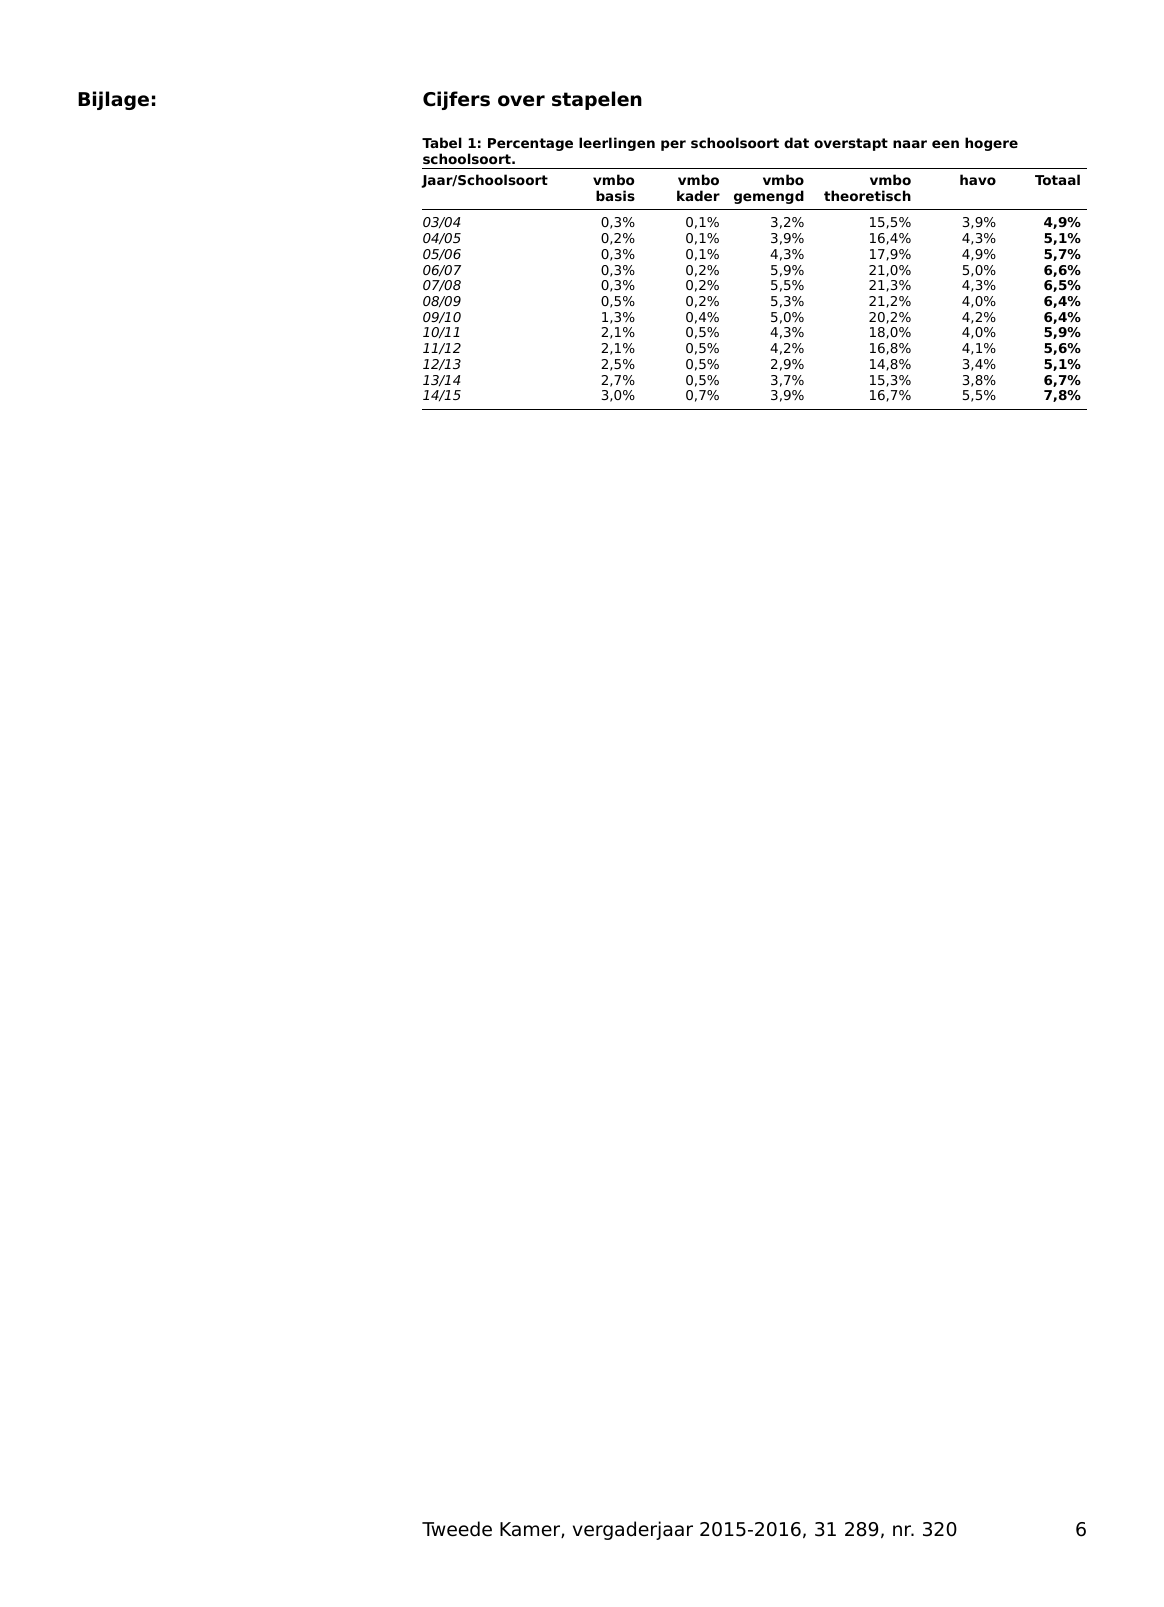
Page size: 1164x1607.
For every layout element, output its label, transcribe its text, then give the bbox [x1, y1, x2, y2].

table_cell 0,5% [641, 357, 725, 372]
table_cell 3,8% [917, 373, 1002, 388]
table_header Tabel 1: Percentage leerlingen per schoolsoort dat overstapt naar een hogere schoolsoort. [422, 136, 1087, 167]
table_cell 08/09 [422, 294, 556, 309]
table_cell 3,9% [725, 231, 810, 247]
table_cell 6,5% [1002, 278, 1087, 294]
table_cell vmbo kader [641, 169, 725, 209]
table_cell 15,5% [810, 210, 917, 231]
table_cell 4,3% [917, 278, 1002, 294]
table_cell 0,5% [641, 373, 725, 388]
table_cell 0,2% [641, 294, 725, 309]
table_cell 4,3% [725, 247, 810, 262]
table_cell 0,2% [641, 262, 725, 278]
table_cell 0,3% [556, 262, 641, 278]
table_cell 11/12 [422, 341, 556, 357]
table_cell 05/06 [422, 247, 556, 262]
table_cell 09/10 [422, 310, 556, 325]
table_cell 14,8% [810, 357, 917, 372]
table_cell 3,9% [917, 210, 1002, 231]
table_cell vmbo gemengd [725, 169, 810, 209]
table_cell 06/07 [422, 262, 556, 278]
table_cell 4,1% [917, 341, 1002, 357]
table_cell 07/08 [422, 278, 556, 294]
table_cell 16,4% [810, 231, 917, 247]
table_cell 1,3% [556, 310, 641, 325]
table_cell 3,7% [725, 373, 810, 388]
table_cell 04/05 [422, 231, 556, 247]
table_cell 5,3% [725, 294, 810, 309]
table_cell 15,3% [810, 373, 917, 388]
table_cell 0,7% [641, 388, 725, 408]
table_cell vmbo basis [556, 169, 641, 209]
table_cell 5,1% [1002, 231, 1087, 247]
table_cell 2,7% [556, 373, 641, 388]
table_cell 0,5% [641, 341, 725, 357]
table_cell 0,2% [556, 231, 641, 247]
table_cell 2,9% [725, 357, 810, 372]
table_cell 5,5% [917, 388, 1002, 408]
table_cell 4,9% [1002, 210, 1087, 231]
table_cell 0,1% [641, 210, 725, 231]
table_cell 0,2% [641, 278, 725, 294]
table_cell 6,6% [1002, 262, 1087, 278]
table_cell 3,4% [917, 357, 1002, 372]
table_cell 6,7% [1002, 373, 1087, 388]
table_cell 03/04 [422, 210, 556, 231]
table_cell 0,4% [641, 310, 725, 325]
table_cell 18,0% [810, 325, 917, 341]
table_cell 2,1% [556, 341, 641, 357]
table_cell 5,5% [725, 278, 810, 294]
table_cell 16,7% [810, 388, 917, 408]
table_cell 2,1% [556, 325, 641, 341]
table_cell 4,0% [917, 325, 1002, 341]
subtitle Bijlage: Cijfers over stapelen [77, 89, 1087, 111]
table_cell 13/14 [422, 373, 556, 388]
table_cell 4,2% [725, 341, 810, 357]
table_cell 5,0% [725, 310, 810, 325]
table_cell 5,6% [1002, 341, 1087, 357]
table_cell 3,2% [725, 210, 810, 231]
table_cell 0,3% [556, 278, 641, 294]
table_cell 0,3% [556, 247, 641, 262]
table_cell 21,2% [810, 294, 917, 309]
table_cell 3,0% [556, 388, 641, 408]
table_cell 7,8% [1002, 388, 1087, 408]
table_cell 4,2% [917, 310, 1002, 325]
table_cell havo [917, 169, 1002, 209]
table_cell 5,7% [1002, 247, 1087, 262]
table_cell 21,0% [810, 262, 917, 278]
table_cell 17,9% [810, 247, 917, 262]
table_cell 4,0% [917, 294, 1002, 309]
table_cell 14/15 [422, 388, 556, 408]
table_cell 2,5% [556, 357, 641, 372]
table_cell 12/13 [422, 357, 556, 372]
table_cell 5,9% [1002, 325, 1087, 341]
table_cell 4,9% [917, 247, 1002, 262]
table_cell 0,3% [556, 210, 641, 231]
table_cell 5,0% [917, 262, 1002, 278]
table_cell 4,3% [917, 231, 1002, 247]
table_cell 4,3% [725, 325, 810, 341]
table_cell 6,4% [1002, 294, 1087, 309]
table_cell 0,5% [641, 325, 725, 341]
table_cell 5,9% [725, 262, 810, 278]
table_cell 10/11 [422, 325, 556, 341]
table_cell 0,1% [641, 231, 725, 247]
table_cell 3,9% [725, 388, 810, 408]
table_cell 0,5% [556, 294, 641, 309]
table_cell Totaal [1002, 169, 1087, 209]
table_cell 5,1% [1002, 357, 1087, 372]
table_cell 16,8% [810, 341, 917, 357]
table_cell 6,4% [1002, 310, 1087, 325]
table_cell Jaar/Schoolsoort [422, 169, 556, 209]
table_cell vmbo theoretisch [810, 169, 917, 209]
table_cell 21,3% [810, 278, 917, 294]
table_cell 20,2% [810, 310, 917, 325]
table_cell 0,1% [641, 247, 725, 262]
